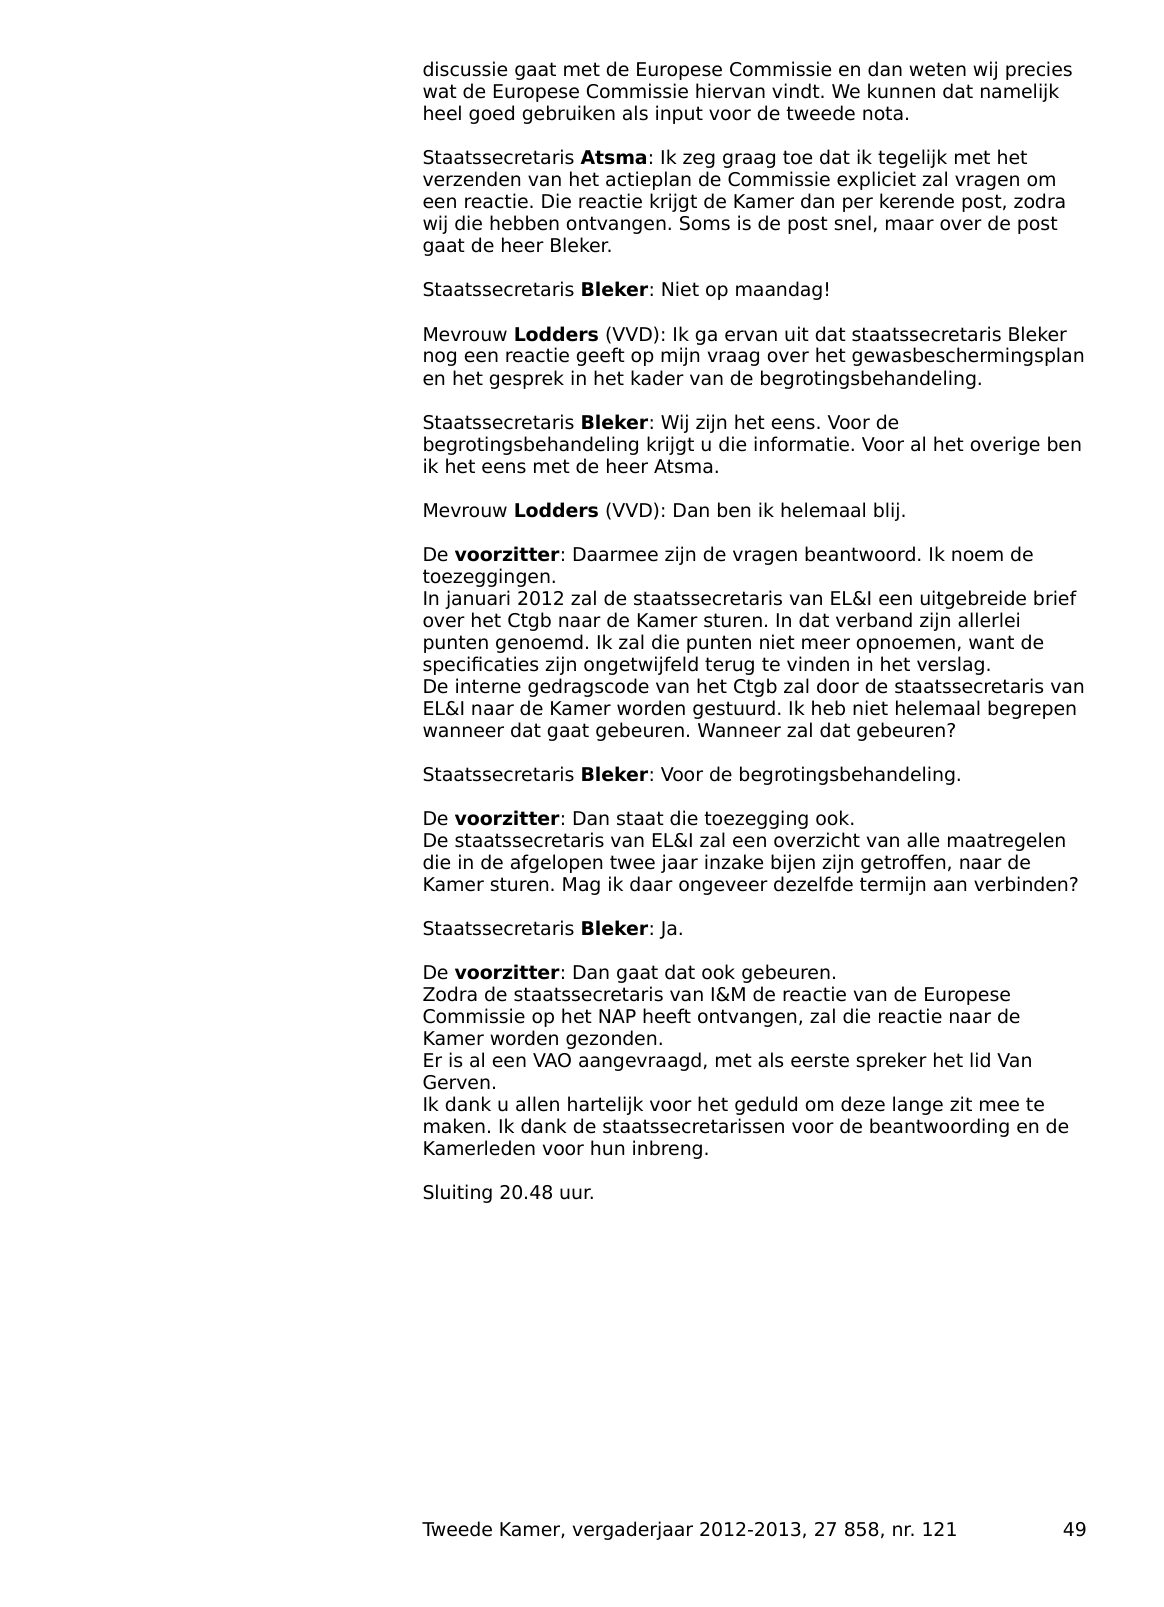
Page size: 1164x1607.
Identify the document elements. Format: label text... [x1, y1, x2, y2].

text Ik dank u allen hartelijk voor het geduld om deze lange zit mee te maken. Ik dank de staatssecretarissen voor de beantwoording en de Kamerleden voor hun inbreng. [422, 1094, 1087, 1160]
text De interne gedragscode van het Ctgb zal door de staatssecretaris van EL&I naar de Kamer worden gestuurd. Ik heb niet helemaal begrepen wanneer dat gaat gebeuren. Wanneer zal dat gebeuren? [422, 676, 1087, 742]
text Staatssecretaris Bleker: Wij zijn het eens. Voor de begrotingsbehandeling krijgt u die informatie. Voor al het overige ben ik het eens met de heer Atsma. [422, 412, 1087, 477]
text Sluiting 20.48 uur. [422, 1182, 1087, 1204]
text De voorzitter: Daarmee zijn de vragen beantwoord. Ik noem de toezeggingen. [422, 544, 1087, 588]
text Staatssecretaris Bleker: Ja. [422, 918, 1087, 940]
text Mevrouw Lodders (VVD): Ik ga ervan uit dat staatssecretaris Bleker nog een reactie geeft op mijn vraag over het gewasbeschermingsplan en het gesprek in het kader van de begrotingsbehandeling. [422, 323, 1087, 389]
text Staatssecretaris Bleker: Voor de begrotingsbehandeling. [422, 764, 1087, 786]
text Er is al een VAO aangevraagd, met als eerste spreker het lid Van Gerven. [422, 1050, 1087, 1094]
text Zodra de staatssecretaris van I&M de reactie van de Europese Commissie op het NAP heeft ontvangen, zal die reactie naar de Kamer worden gezonden. [422, 984, 1087, 1050]
text De staatssecretaris van EL&I zal een overzicht van alle maatregelen die in de afgelopen twee jaar inzake bijen zijn getroffen, naar de Kamer sturen. Mag ik daar ongeveer dezelfde termijn aan verbinden? [422, 830, 1087, 896]
text De voorzitter: Dan gaat dat ook gebeuren. [422, 962, 1087, 984]
text In januari 2012 zal de staatssecretaris van EL&I een uitgebreide brief over het Ctgb naar de Kamer sturen. In dat verband zijn allerlei punten genoemd. Ik zal die punten niet meer opnoemen, want de specificaties zijn ongetwijfeld terug te vinden in het verslag. [422, 588, 1087, 676]
text Staatssecretaris Atsma: Ik zeg graag toe dat ik tegelijk met het verzenden van het actieplan de Commissie expliciet zal vragen om een reactie. Die reactie krijgt de Kamer dan per kerende post, zodra wij die hebben ontvangen. Soms is de post snel, maar over de post gaat de heer Bleker. [422, 147, 1087, 257]
text Staatssecretaris Bleker: Niet op maandag! [422, 279, 1087, 301]
text Mevrouw Lodders (VVD): Dan ben ik helemaal blij. [422, 500, 1087, 522]
text discussie gaat met de Europese Commissie en dan weten wij precies wat de Europese Commissie hiervan vindt. We kunnen dat namelijk heel goed gebruiken als input voor de tweede nota. [422, 59, 1087, 125]
text De voorzitter: Dan staat die toezegging ook. [422, 808, 1087, 830]
